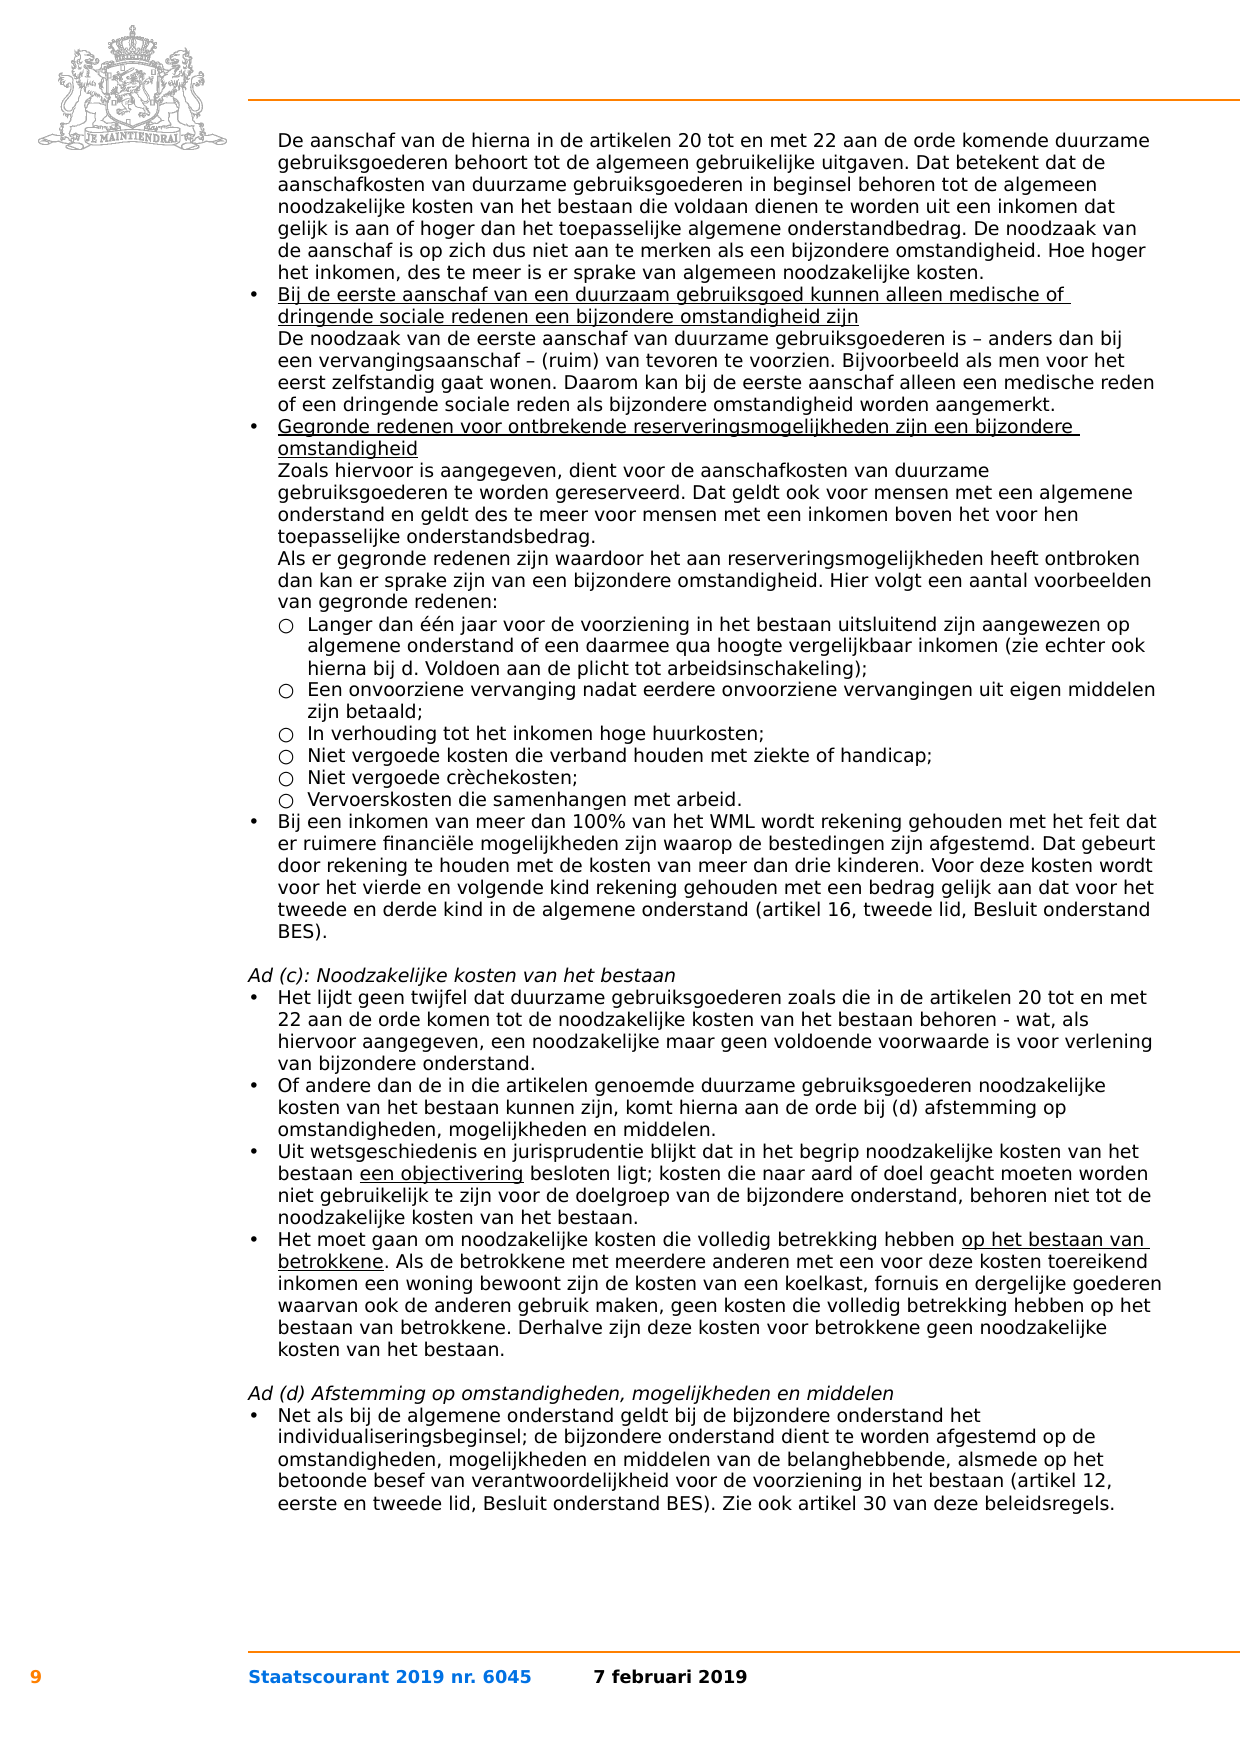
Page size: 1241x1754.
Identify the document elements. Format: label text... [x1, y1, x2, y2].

subtitle Ad (c): Noodzakelijke kosten van het bestaan [248, 965, 1163, 987]
text ○ Langer dan één jaar voor de voorziening in het bestaan uitsluitend zijn aangewezen op algemene onderstand of een daarmee qua hoogte vergelijkbaar inkomen (zie echter ook hierna bij d. Voldoen aan de plicht tot arbeidsinschakeling); [278, 613, 1163, 679]
text ○ Vervoerskosten die samenhangen met arbeid. [278, 789, 1163, 811]
text Zoals hiervoor is aangegeven, dient voor de aanschafkosten van duurzame gebruiksgoederen te worden gereserveerd. Dat geldt ook voor mensen met een algemene onderstand en geldt des te meer voor mensen met een inkomen boven het voor hen toepasselijke onderstandsbedrag. [277, 459, 1163, 547]
text • Net als bij de algemene onderstand geldt bij de bijzondere onderstand het individualiseringsbeginsel; de bijzondere onderstand dient te worden afgestemd op de omstandigheden, mogelijkheden en middelen van de belanghebbende, alsmede op het betoonde besef van verantwoordelijkheid voor de voorziening in het bestaan (artikel 12, eerste en tweede lid, Besluit onderstand BES). Zie ook artikel 30 van deze beleidsregels. [248, 1404, 1163, 1514]
text • Het moet gaan om noodzakelijke kosten die volledig betrekking hebben op het bestaan van betrokkene. Als de betrokkene met meerdere anderen met een voor deze kosten toereikend inkomen een woning bewoont zijn de kosten van een koelkast, fornuis en dergelijke goederen waarvan ook de anderen gebruik maken, geen kosten die volledig betrekking hebben op het bestaan van betrokkene. Derhalve zijn deze kosten voor betrokkene geen noodzakelijke kosten van het bestaan. [248, 1229, 1163, 1361]
text • Bij een inkomen van meer dan 100% van het WML wordt rekening gehouden met het feit dat er ruimere financiële mogelijkheden zijn waarop de bestedingen zijn afgestemd. Dat gebeurt door rekening te houden met de kosten van meer dan drie kinderen. Voor deze kosten wordt voor het vierde en volgende kind rekening gehouden met een bedrag gelijk aan dat voor het tweede en derde kind in de algemene onderstand (artikel 16, tweede lid, Besluit onderstand BES). [248, 811, 1163, 943]
subtitle Ad (d) Afstemming op omstandigheden, mogelijkheden en middelen [248, 1382, 1163, 1404]
text De aanschaf van de hierna in de artikelen 20 tot en met 22 aan de orde komende duurzame gebruiksgoederen behoort tot de algemeen gebruikelijke uitgaven. Dat betekent dat de aanschafkosten van duurzame gebruiksgoederen in beginsel behoren tot de algemeen noodzakelijke kosten van het bestaan die voldaan dienen te worden uit een inkomen dat gelijk is aan of hoger dan het toepasselijke algemene onderstandbedrag. De noodzaak van de aanschaf is op zich dus niet aan te merken als een bijzondere omstandigheid. Hoe hoger het inkomen, des te meer is er sprake van algemeen noodzakelijke kosten. [277, 130, 1163, 284]
text ○ Niet vergoede kosten die verband houden met ziekte of handicap; [278, 745, 1163, 767]
text • Uit wetsgeschiedenis en jurisprudentie blijkt dat in het begrip noodzakelijke kosten van het bestaan een objectivering besloten ligt; kosten die naar aard of doel geacht moeten worden niet gebruikelijk te zijn voor de doelgroep van de bijzondere onderstand, behoren niet tot de noodzakelijke kosten van het bestaan. [248, 1141, 1163, 1229]
text • Bij de eerste aanschaf van een duurzaam gebruiksgoed kunnen alleen medische of dringende sociale redenen een bijzondere omstandigheid zijn [248, 284, 1163, 328]
text ○ Niet vergoede crèchekosten; [278, 767, 1163, 789]
text Als er gegronde redenen zijn waardoor het aan reserveringsmogelijkheden heeft ontbroken dan kan er sprake zijn van een bijzondere omstandigheid. Hier volgt een aantal voorbeelden van gegronde redenen: [277, 547, 1163, 613]
text ○ In verhouding tot het inkomen hoge huurkosten; [278, 723, 1163, 745]
text • Het lijdt geen twijfel dat duurzame gebruiksgoederen zoals die in de artikelen 20 tot en met 22 aan de orde komen tot de noodzakelijke kosten van het bestaan behoren - wat, als hiervoor aangegeven, een noodzakelijke maar geen voldoende voorwaarde is voor verlening van bijzondere onderstand. [248, 987, 1163, 1075]
text ○ Een onvoorziene vervanging nadat eerdere onvoorziene vervangingen uit eigen middelen zijn betaald; [278, 679, 1163, 723]
text • Gegronde redenen voor ontbrekende reserveringsmogelijkheden zijn een bijzondere omstandigheid [248, 416, 1163, 459]
text De noodzaak van de eerste aanschaf van duurzame gebruiksgoederen is – anders dan bij een vervangingsaanschaf – (ruim) van tevoren te voorzien. Bijvoorbeeld als men voor het eerst zelfstandig gaat wonen. Daarom kan bij de eerste aanschaf alleen een medische reden of een dringende sociale reden als bijzondere omstandigheid worden aangemerkt. [277, 328, 1163, 416]
text • Of andere dan de in die artikelen genoemde duurzame gebruiksgoederen noodzakelijke kosten van het bestaan kunnen zijn, komt hierna aan de orde bij (d) afstemming op omstandigheden, mogelijkheden en middelen. [248, 1075, 1163, 1141]
picture [38, 25, 227, 150]
